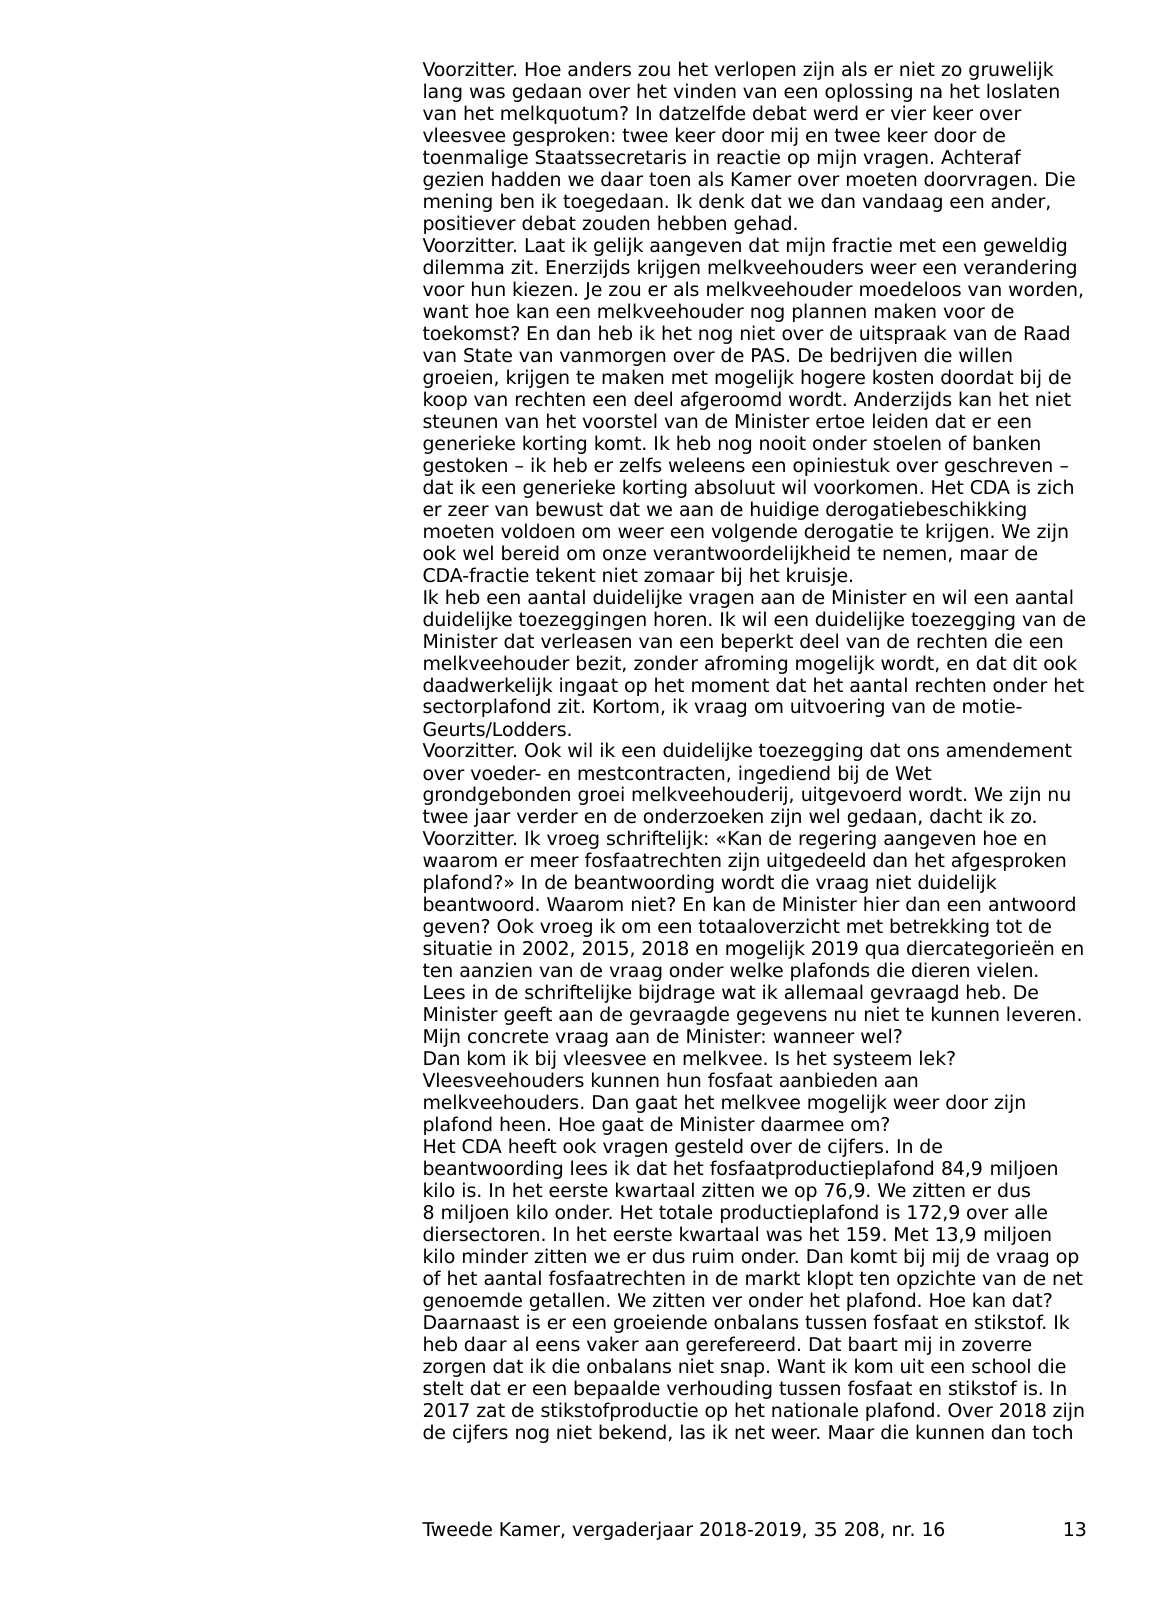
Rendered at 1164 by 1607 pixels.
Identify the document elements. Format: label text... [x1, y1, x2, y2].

text Ik heb een aantal duidelijke vragen aan de Minister en wil een aantal duidelijke toezeggingen horen. Ik wil een duidelijke toezegging van de Minister dat verleasen van een beperkt deel van de rechten die een melkveehouder bezit, zonder afroming mogelijk wordt, en dat dit ook daadwerkelijk ingaat op het moment dat het aantal rechten onder het sectorplafond zit. Kortom, ik vraag om uitvoering van de motie-Geurts/Lodders. [422, 587, 1087, 740]
text Voorzitter. Hoe anders zou het verlopen zijn als er niet zo gruwelijk lang was gedaan over het vinden van een oplossing na het loslaten van het melkquotum? In datzelfde debat werd er vier keer over vleesvee gesproken: twee keer door mij en twee keer door de toenmalige Staatssecretaris in reactie op mijn vragen. Achteraf gezien hadden we daar toen als Kamer over moeten doorvragen. Die mening ben ik toegedaan. Ik denk dat we dan vandaag een ander, positiever debat zouden hebben gehad. [422, 59, 1087, 235]
text Het CDA heeft ook vragen gesteld over de cijfers. In de beantwoording lees ik dat het fosfaatproductieplafond 84,9 miljoen kilo is. In het eerste kwartaal zitten we op 76,9. We zitten er dus 8 miljoen kilo onder. Het totale productieplafond is 172,9 over alle diersectoren. In het eerste kwartaal was het 159. Met 13,9 miljoen kilo minder zitten we er dus ruim onder. Dan komt bij mij de vraag op of het aantal fosfaatrechten in de markt klopt ten opzichte van de net genoemde getallen. We zitten ver onder het plafond. Hoe kan dat? Daarnaast is er een groeiende onbalans tussen fosfaat en stikstof. Ik heb daar al eens vaker aan gerefereerd. Dat baart mij in zoverre zorgen dat ik die onbalans niet snap. Want ik kom uit een school die stelt dat er een bepaalde verhouding tussen fosfaat en stikstof is. In 2017 zat de stikstofproductie op het nationale plafond. Over 2018 zijn de cijfers nog niet bekend, las ik net weer. Maar die kunnen dan toch [422, 1136, 1087, 1444]
text Voorzitter. Ik vroeg schriftelijk: «Kan de regering aangeven hoe en waarom er meer fosfaatrechten zijn uitgedeeld dan het afgesproken plafond?» In de beantwoording wordt die vraag niet duidelijk beantwoord. Waarom niet? En kan de Minister hier dan een antwoord geven? Ook vroeg ik om een totaaloverzicht met betrekking tot de situatie in 2002, 2015, 2018 en mogelijk 2019 qua diercategorieën en ten aanzien van de vraag onder welke plafonds die dieren vielen. Lees in de schriftelijke bijdrage wat ik allemaal gevraagd heb. De Minister geeft aan de gevraagde gegevens nu niet te kunnen leveren. Mijn concrete vraag aan de Minister: wanneer wel? [422, 828, 1087, 1048]
text Voorzitter. Laat ik gelijk aangeven dat mijn fractie met een geweldig dilemma zit. Enerzijds krijgen melkveehouders weer een verandering voor hun kiezen. Je zou er als melkveehouder moedeloos van worden, want hoe kan een melkveehouder nog plannen maken voor de toekomst? En dan heb ik het nog niet over de uitspraak van de Raad van State van vanmorgen over de PAS. De bedrijven die willen groeien, krijgen te maken met mogelijk hogere kosten doordat bij de koop van rechten een deel afgeroomd wordt. Anderzijds kan het niet steunen van het voorstel van de Minister ertoe leiden dat er een generieke korting komt. Ik heb nog nooit onder stoelen of banken gestoken – ik heb er zelfs weleens een opiniestuk over geschreven – dat ik een generieke korting absoluut wil voorkomen. Het CDA is zich er zeer van bewust dat we aan de huidige derogatiebeschikking moeten voldoen om weer een volgende derogatie te krijgen. We zijn ook wel bereid om onze verantwoordelijkheid te nemen, maar de CDA-fractie tekent niet zomaar bij het kruisje. [422, 235, 1087, 587]
text Voorzitter. Ook wil ik een duidelijke toezegging dat ons amendement over voeder- en mestcontracten, ingediend bij de Wet grondgebonden groei melkveehouderij, uitgevoerd wordt. We zijn nu twee jaar verder en de onderzoeken zijn wel gedaan, dacht ik zo. [422, 740, 1087, 828]
text Dan kom ik bij vleesvee en melkvee. Is het systeem lek? Vleesveehouders kunnen hun fosfaat aanbieden aan melkveehouders. Dan gaat het melkvee mogelijk weer door zijn plafond heen. Hoe gaat de Minister daarmee om? [422, 1048, 1087, 1136]
